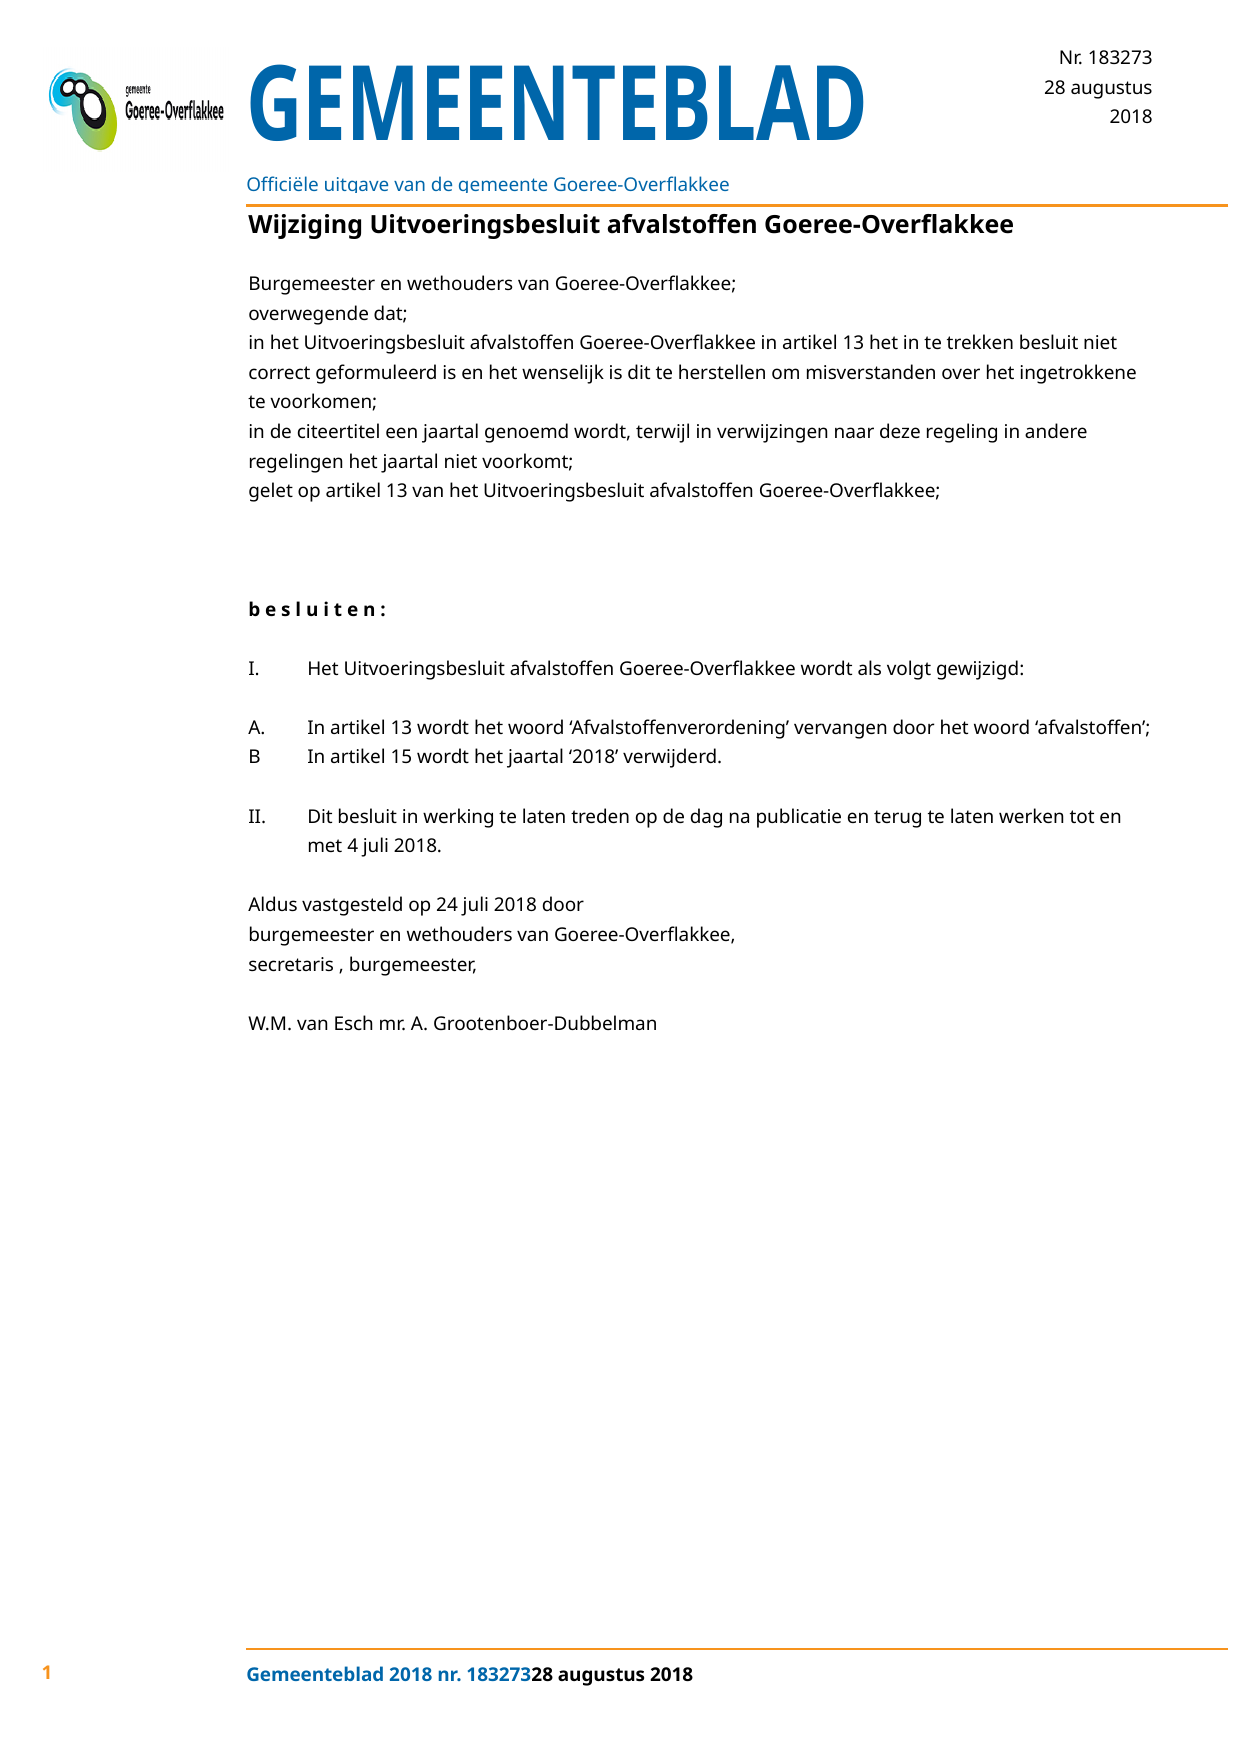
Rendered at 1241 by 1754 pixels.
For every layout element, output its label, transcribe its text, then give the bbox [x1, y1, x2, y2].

text W.M. van Esch mr. A. Grootenboer-Dubbelman [248, 1010, 1152, 1036]
list Dit besluit in werking te laten treden op de dag na publicatie en terug te laten werken tot en met 4 juli 2018. [248, 803, 1152, 858]
text Aldus vastgesteld op 24 juli 2018 door [248, 892, 1152, 917]
text Wijziging Uitvoeringsbesluit afvalstoffen Goeree-Overflakkee [248, 207, 1152, 241]
text in het Uitvoeringsbesluit afvalstoffen Goeree-Overflakkee in artikel 13 het in te trekken besluit niet correct geformuleerd is en het wenselijk is dit te herstellen om misverstanden over het ingetrokkene te voorkomen; [248, 329, 1152, 414]
text gelet op artikel 13 van het Uitvoeringsbesluit afvalstoffen Goeree-Overflakkee; [248, 477, 1152, 503]
text secretaris , burgemeester, [248, 951, 1152, 976]
text in de citeertitel een jaartal genoemd wordt, terwijl in verwijzingen naar deze regeling in andere regelingen het jaartal niet voorkomt; [248, 418, 1152, 473]
list Het Uitvoeringsbesluit afvalstoffen Goeree-Overflakkee wordt als volgt gewijzigd: [248, 655, 1152, 681]
text Burgemeester en wethouders van Goeree-Overflakkee; [248, 270, 1152, 296]
text b e s l u i t e n : [248, 596, 1152, 621]
text burgemeester en wethouders van Goeree-Overflakkee, [248, 921, 1152, 947]
list In artikel 13 wordt het woord ‘Afvalstoffenverordening’ vervangen door het woord ‘afvalstoffen’; [248, 714, 1152, 740]
list In artikel 15 wordt het jaartal ‘2018’ verwijderd. [248, 744, 1152, 769]
text overwegende dat; [248, 300, 1152, 326]
picture [41, 47, 231, 172]
